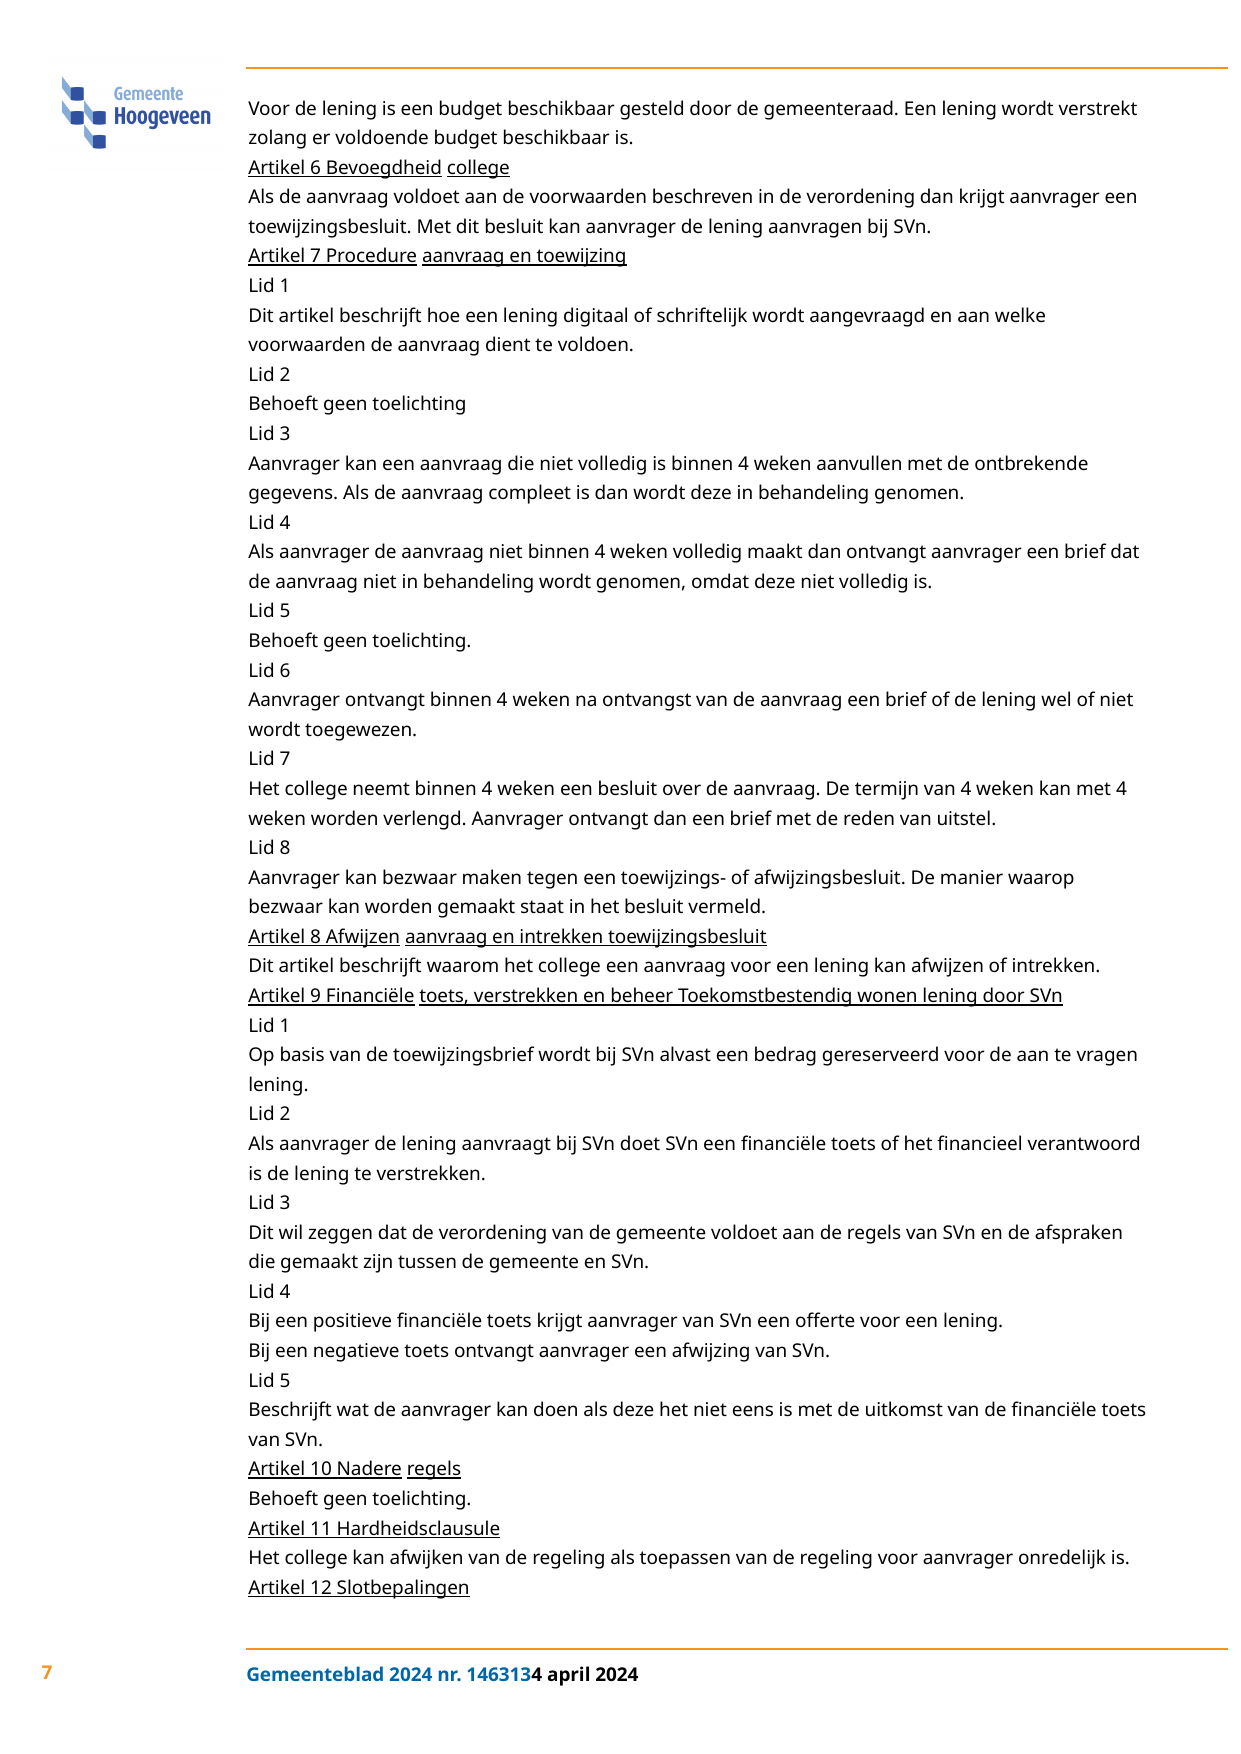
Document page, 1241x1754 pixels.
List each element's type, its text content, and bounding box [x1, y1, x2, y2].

text Artikel 9 Financiële toets, verstrekken en beheer Toekomstbestendig wonen lening door SVn [248, 982, 1152, 1008]
text Lid 6 [248, 657, 1152, 683]
text Artikel 10 Nadere regels [248, 1456, 1152, 1481]
text Dit artikel beschrijft waarom het college een aanvraag voor een lening kan afwijzen of intrekken. [248, 953, 1152, 978]
text Het college kan afwijken van de regeling als toepassen van de regeling voor aanvrager onredelijk is. [248, 1544, 1152, 1570]
text Lid 4 [248, 1278, 1152, 1304]
text Lid 8 [248, 834, 1152, 860]
text Het college neemt binnen 4 weken een besluit over de aanvraag. De termijn van 4 weken kan met 4 weken worden verlengd. Aanvrager ontvangt dan een brief met de reden van uitstel. [248, 775, 1152, 831]
text Lid 4 [248, 509, 1152, 535]
text Lid 1 [248, 272, 1152, 298]
text Lid 2 [248, 361, 1152, 387]
text Voor de lening is een budget beschikbaar gesteld door de gemeenteraad. Een lening wordt verstrekt zolang er voldoende budget beschikbaar is. [248, 95, 1152, 150]
text Lid 1 [248, 1012, 1152, 1038]
text Als aanvrager de aanvraag niet binnen 4 weken volledig maakt dan ontvangt aanvrager een brief dat de aanvraag niet in behandeling wordt genomen, omdat deze niet volledig is. [248, 538, 1152, 594]
text Lid 5 [248, 1367, 1152, 1393]
text Artikel 11 Hardheidsclausule [248, 1515, 1152, 1541]
text Als aanvrager de lening aanvraagt bij SVn doet SVn een financiële toets of het financieel verantwoord is de lening te verstrekken. [248, 1130, 1152, 1186]
text Als de aanvraag voldoet aan de voorwaarden beschreven in de verordening dan krijgt aanvrager een toewijzingsbesluit. Met dit besluit kan aanvrager de lening aanvragen bij SVn. [248, 183, 1152, 239]
text Artikel 8 Afwijzen aanvraag en intrekken toewijzingsbesluit [248, 923, 1152, 949]
text Lid 5 [248, 598, 1152, 623]
text Dit artikel beschrijft hoe een lening digitaal of schriftelijk wordt aangevraagd en aan welke voorwaarden de aanvraag dient te voldoen. [248, 302, 1152, 357]
text Lid 7 [248, 746, 1152, 771]
text Beschrijft wat de aanvrager kan doen als deze het niet eens is met de uitkomst van de financiële toets van SVn. [248, 1396, 1152, 1452]
text Behoeft geen toelichting [248, 391, 1152, 416]
text Artikel 12 Slotbepalingen [248, 1574, 1152, 1600]
text Behoeft geen toelichting. [248, 627, 1152, 653]
text Artikel 6 Bevoegdheid college [248, 154, 1152, 180]
text Lid 3 [248, 1189, 1152, 1215]
text Bij een positieve financiële toets krijgt aanvrager van SVn een offerte voor een lening. [248, 1308, 1152, 1333]
text Lid 3 [248, 420, 1152, 446]
text Aanvrager ontvangt binnen 4 weken na ontvangst van de aanvraag een brief of de lening wel of niet wordt toegewezen. [248, 686, 1152, 742]
text Behoeft geen toelichting. [248, 1485, 1152, 1511]
text Op basis van de toewijzingsbrief wordt bij SVn alvast een bedrag gereserveerd voor de aan te vragen lening. [248, 1041, 1152, 1097]
text Lid 2 [248, 1101, 1152, 1126]
picture [41, 47, 231, 172]
text Bij een negatieve toets ontvangt aanvrager een afwijzing van SVn. [248, 1337, 1152, 1363]
text Aanvrager kan bezwaar maken tegen een toewijzings- of afwijzingsbesluit. De manier waarop bezwaar kan worden gemaakt staat in het besluit vermeld. [248, 864, 1152, 919]
text Aanvrager kan een aanvraag die niet volledig is binnen 4 weken aanvullen met de ontbrekende gegevens. Als de aanvraag compleet is dan wordt deze in behandeling genomen. [248, 450, 1152, 505]
text Artikel 7 Procedure aanvraag en toewijzing [248, 243, 1152, 268]
text Dit wil zeggen dat de verordening van de gemeente voldoet aan de regels van SVn en de afspraken die gemaakt zijn tussen de gemeente en SVn. [248, 1219, 1152, 1274]
